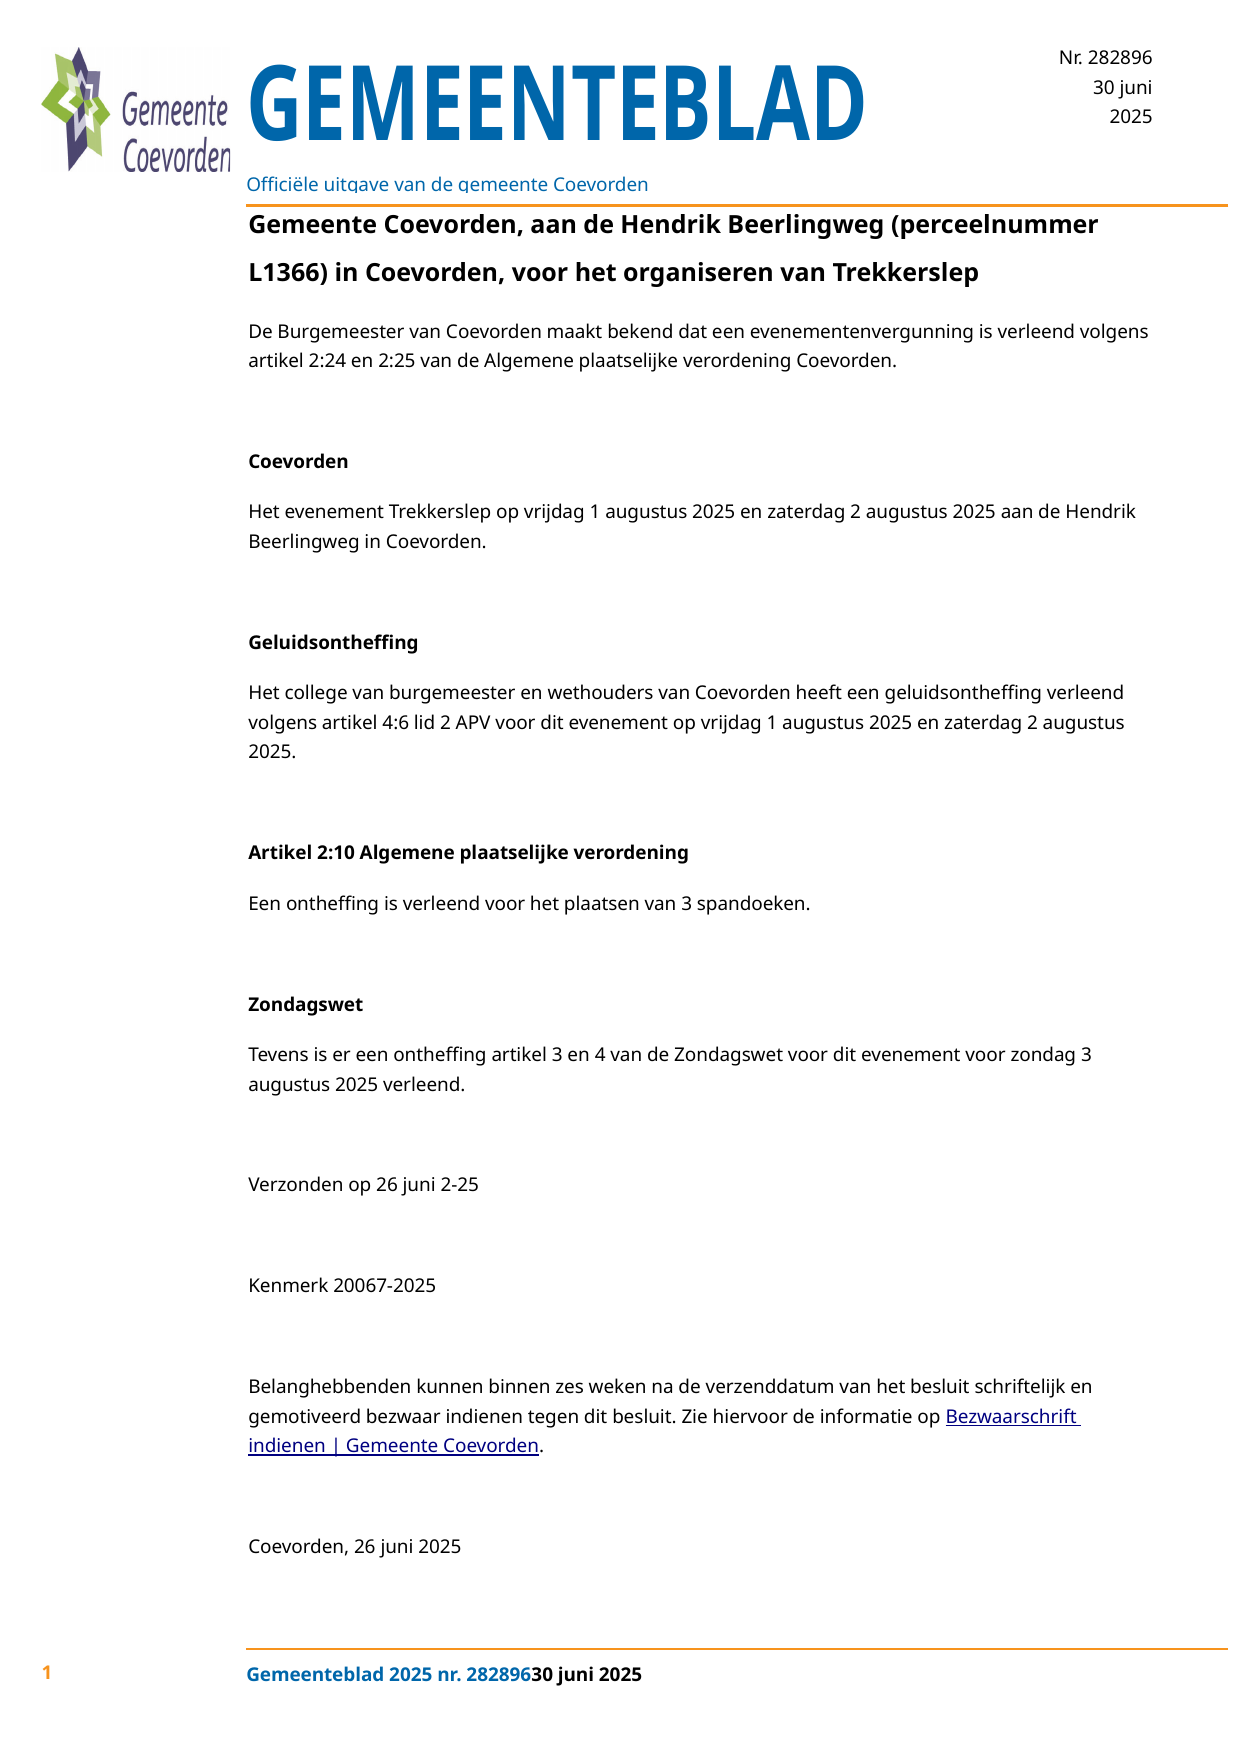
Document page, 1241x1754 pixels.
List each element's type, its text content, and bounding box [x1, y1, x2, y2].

text Zondagswet [248, 991, 1152, 1017]
text De Burgemeester van Coevorden maakt bekend dat een evenementenvergunning is verleend volgens artikel 2:24 en 2:25 van de Algemene plaatselijke verordening Coevorden. [248, 318, 1152, 373]
text Geluidsontheffing [248, 629, 1152, 655]
text Het evenement Trekkerslep op vrijdag 1 augustus 2025 en zaterdag 2 augustus 2025 aan de Hendrik Beerlingweg in Coevorden. [248, 499, 1152, 554]
text Tevens is er een ontheffing artikel 3 en 4 van de Zondagswet voor dit evenement voor zondag 3 augustus 2025 verleend. [248, 1041, 1152, 1097]
text Belanghebbenden kunnen binnen zes weken na de verzenddatum van het besluit schriftelijk en gemotiveerd bezwaar indienen tegen dit besluit. Zie hiervoor de informatie op Bezwaarschrift indienen | Gemeente Coevorden. [248, 1373, 1152, 1458]
text Coevorden, 26 juni 2025 [248, 1533, 1152, 1559]
text Verzonden op 26 juni 2-25 [248, 1172, 1152, 1197]
text Het college van burgemeester en wethouders van Coevorden heeft een geluidsontheffing verleend volgens artikel 4:6 lid 2 APV voor dit evenement op vrijdag 1 augustus 2025 en zaterdag 2 augustus 2025. [248, 679, 1152, 764]
text Gemeente Coevorden, aan de Hendrik Beerlingweg (perceelnummer L1366) in Coevorden, voor het organiseren van Trekkerslep [248, 207, 1152, 288]
text Coevorden [248, 448, 1152, 474]
text Kenmerk 20067-2025 [248, 1272, 1152, 1298]
picture [41, 47, 231, 172]
text Artikel 2:10 Algemene plaatselijke verordening [248, 839, 1152, 865]
text Een ontheffing is verleend voor het plaatsen van 3 spandoeken. [248, 890, 1152, 916]
